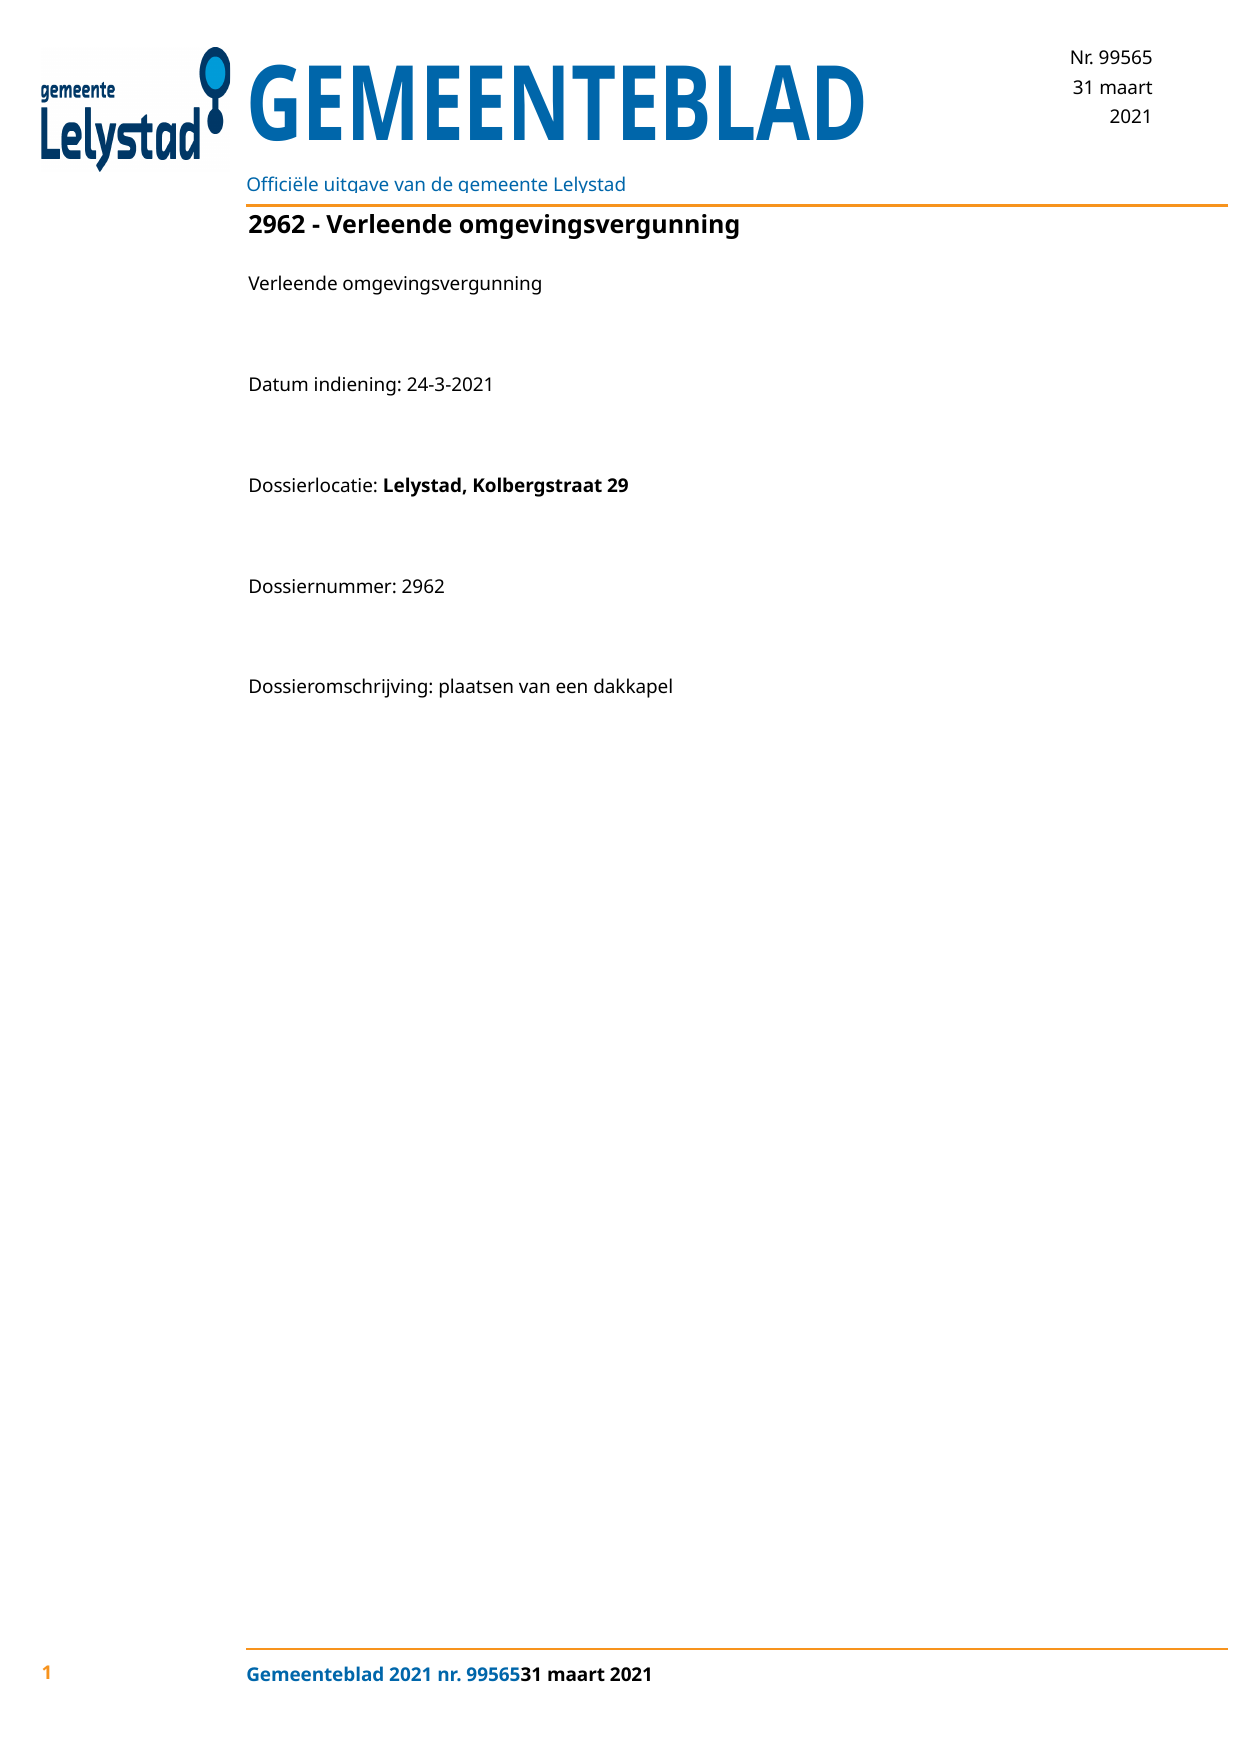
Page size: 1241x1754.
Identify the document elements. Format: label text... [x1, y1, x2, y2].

text 2962 - Verleende omgevingsvergunning [248, 207, 1152, 241]
text Dossierlocatie: Lelystad, Kolbergstraat 29 [248, 472, 1152, 498]
text Dossiernummer: 2962 [248, 573, 1152, 598]
picture [41, 47, 231, 172]
text Verleende omgevingsvergunning [248, 270, 1152, 296]
text Datum indiening: 24-3-2021 [248, 371, 1152, 397]
text Dossieromschrijving: plaatsen van een dakkapel [248, 674, 1152, 699]
